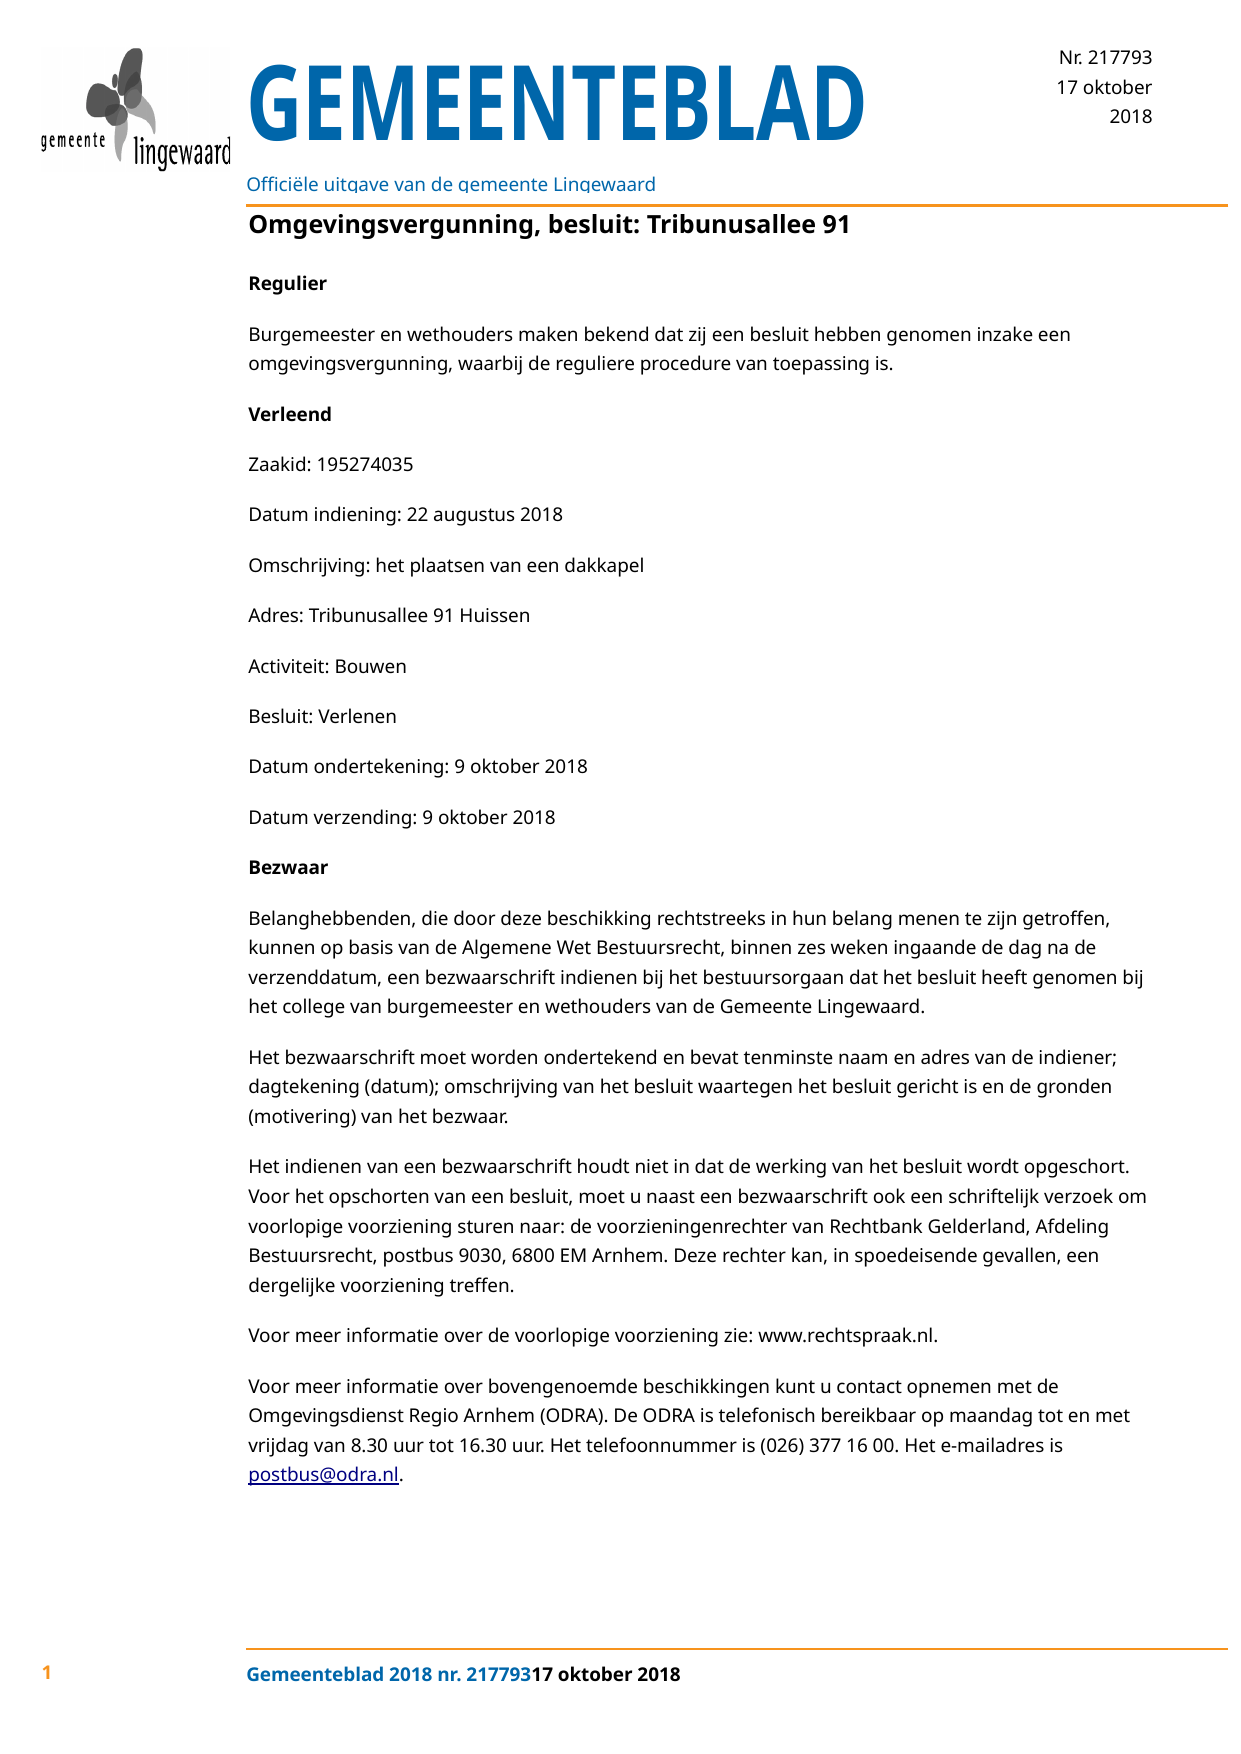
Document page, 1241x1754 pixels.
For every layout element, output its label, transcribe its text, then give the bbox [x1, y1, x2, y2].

text Het indienen van een bezwaarschrift houdt niet in dat de werking van het besluit wordt opgeschort. Voor het opschorten van een besluit, moet u naast een bezwaarschrift ook een schriftelijk verzoek om voorlopige voorziening sturen naar: de voorzieningenrechter van Rechtbank Gelderland, Afdeling Bestuursrecht, postbus 9030, 6800 EM Arnhem. Deze rechter kan, in spoedeisende gevallen, een dergelijke voorziening treffen. [248, 1154, 1152, 1298]
picture [41, 47, 231, 172]
text Burgemeester en wethouders maken bekend dat zij een besluit hebben genomen inzake een omgevingsvergunning, waarbij de reguliere procedure van toepassing is. [248, 321, 1152, 376]
text Datum indiening: 22 augustus 2018 [248, 502, 1152, 527]
text Datum verzending: 9 oktober 2018 [248, 804, 1152, 830]
text Omschrijving: het plaatsen van een dakkapel [248, 552, 1152, 578]
text Zaakid: 195274035 [248, 451, 1152, 477]
text Adres: Tribunusallee 91 Huissen [248, 602, 1152, 628]
text Bezwaar [248, 854, 1152, 880]
text Voor meer informatie over bovengenoemde beschikkingen kunt u contact opnemen met de Omgevingsdienst Regio Arnhem (ODRA). De ODRA is telefonisch bereikbaar op maandag tot en met vrijdag van 8.30 uur tot 16.30 uur. Het telefoonnummer is (026) 377 16 00. Het e-mailadres is postbus@odra.nl. [248, 1373, 1152, 1487]
text Belanghebbenden, die door deze beschikking rechtstreeks in hun belang menen te zijn getroffen, kunnen op basis van de Algemene Wet Bestuursrecht, binnen zes weken ingaande de dag na de verzenddatum, een bezwaarschrift indienen bij het bestuursorgaan dat het besluit heeft genomen bij het college van burgemeester en wethouders van de Gemeente Lingewaard. [248, 905, 1152, 1019]
text Voor meer informatie over de voorlopige voorziening zie: www.rechtspraak.nl. [248, 1322, 1152, 1348]
text Regulier [248, 270, 1152, 296]
text Activiteit: Bouwen [248, 653, 1152, 678]
text Omgevingsvergunning, besluit: Tribunusallee 91 [248, 207, 1152, 241]
text Verleend [248, 401, 1152, 426]
text Datum ondertekening: 9 oktober 2018 [248, 754, 1152, 779]
text Het bezwaarschrift moet worden ondertekend en bevat tenminste naam en adres van de indiener; dagtekening (datum); omschrijving van het besluit waartegen het besluit gericht is en de gronden (motivering) van het bezwaar. [248, 1044, 1152, 1129]
text Besluit: Verlenen [248, 703, 1152, 729]
